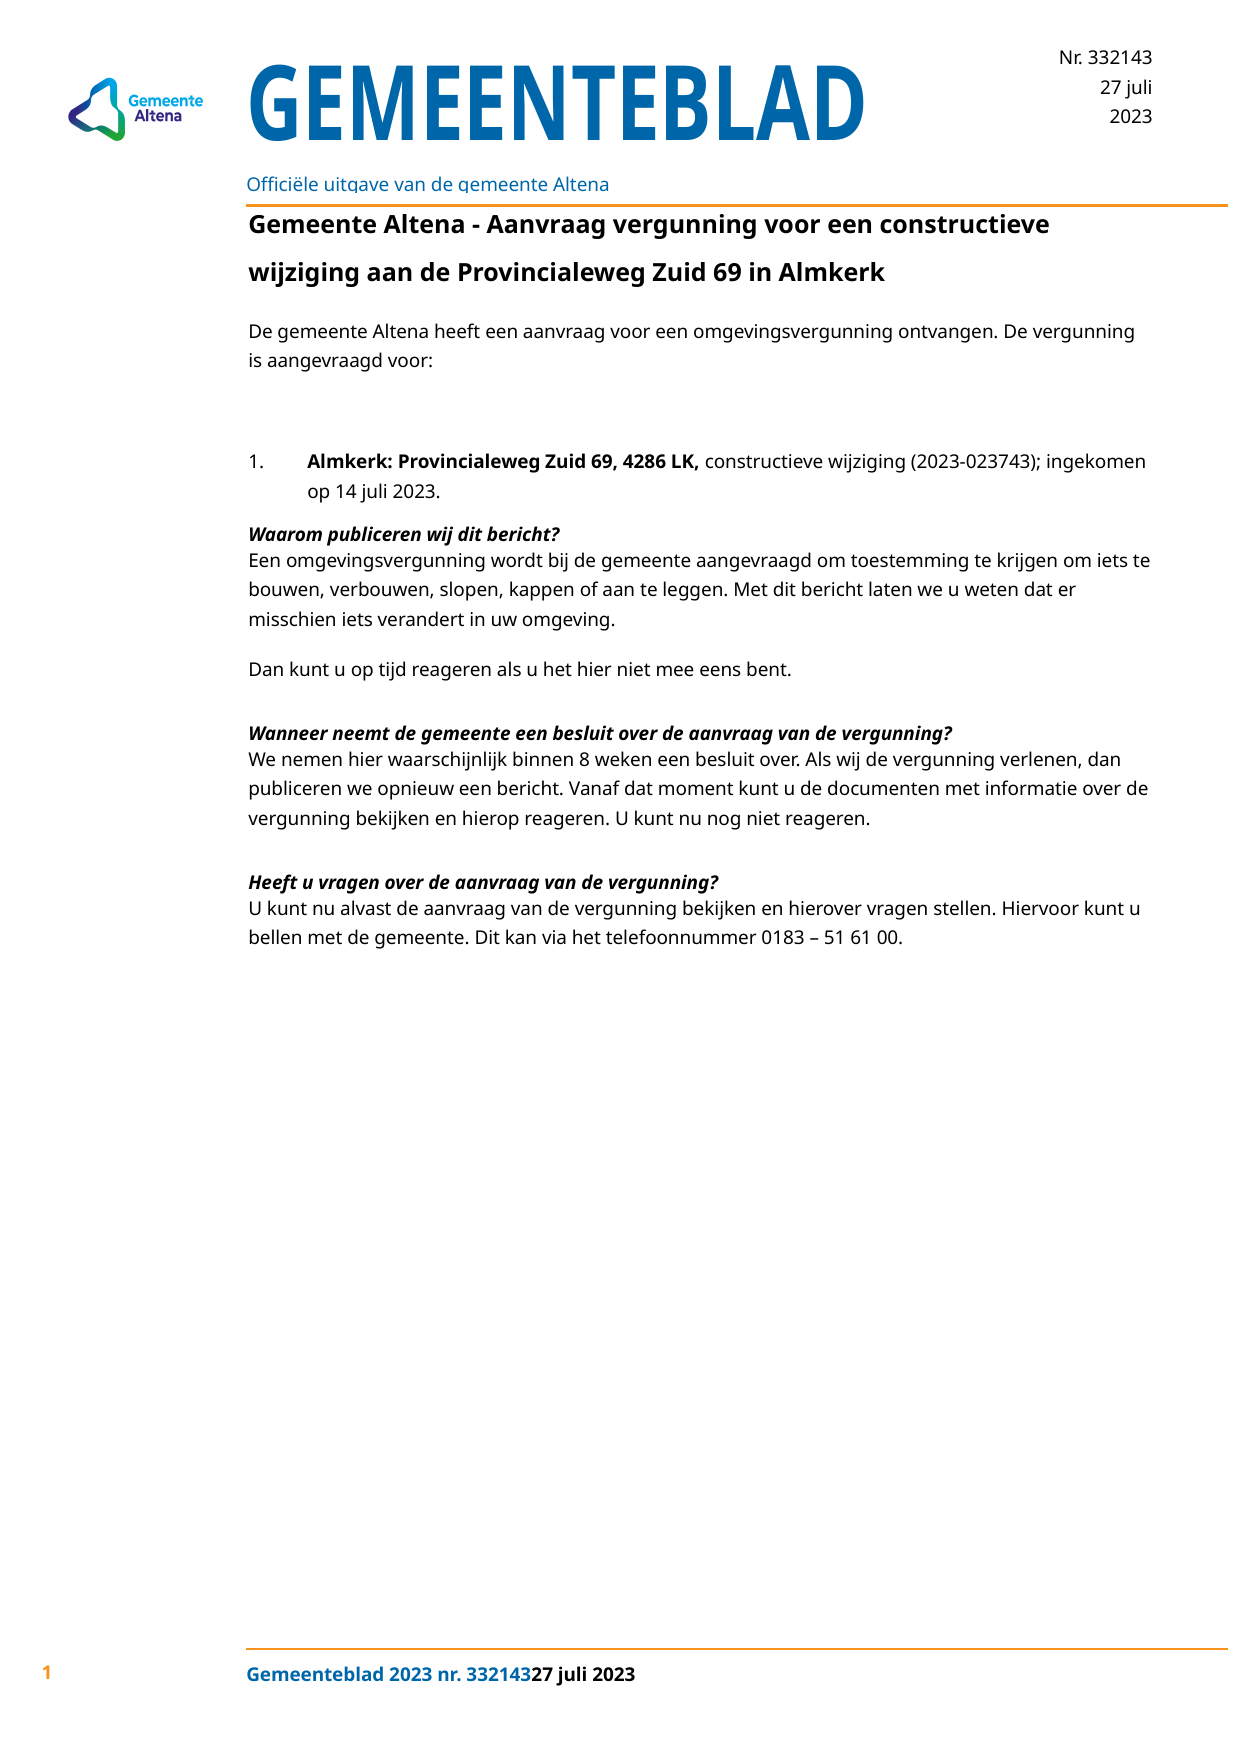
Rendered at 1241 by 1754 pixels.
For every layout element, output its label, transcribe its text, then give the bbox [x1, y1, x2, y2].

text Een omgevingsvergunning wordt bij de gemeente aangevraagd om toestemming te krijgen om iets te bouwen, verbouwen, slopen, kappen of aan te leggen. Met dit bericht laten we u weten dat er misschien iets verandert in uw omgeving. [248, 547, 1152, 632]
text Waarom publiceren wij dit bericht? [248, 521, 1152, 547]
text Gemeente Altena - Aanvraag vergunning voor een constructieve wijziging aan de Provincialeweg Zuid 69 in Almkerk [248, 207, 1152, 288]
text Wanneer neemt de gemeente een besluit over de aanvraag van de vergunning? [248, 720, 1152, 746]
list Almkerk: Provincialeweg Zuid 69, 4286 LK, constructieve wijziging (2023-023743); ingekomen op 14 juli 2023. [248, 448, 1152, 504]
text Heeft u vragen over de aanvraag van de vergunning? [248, 869, 1152, 895]
text U kunt nu alvast de aanvraag van de vergunning bekijken en hierover vragen stellen. Hiervoor kunt u bellen met de gemeente. Dit kan via het telefoonnummer 0183 – 51 61 00. [248, 895, 1152, 950]
text We nemen hier waarschijnlijk binnen 8 weken een besluit over. Als wij de vergunning verlenen, dan publiceren we opnieuw een bericht. Vanaf dat moment kunt u de documenten met informatie over de vergunning bekijken en hierop reageren. U kunt nu nog niet reageren. [248, 746, 1152, 831]
text De gemeente Altena heeft een aanvraag voor een omgevingsvergunning ontvangen. De vergunning is aangevraagd voor: [248, 318, 1152, 373]
picture [41, 47, 231, 172]
text Dan kunt u op tijd reageren als u het hier niet mee eens bent. [248, 656, 1152, 682]
